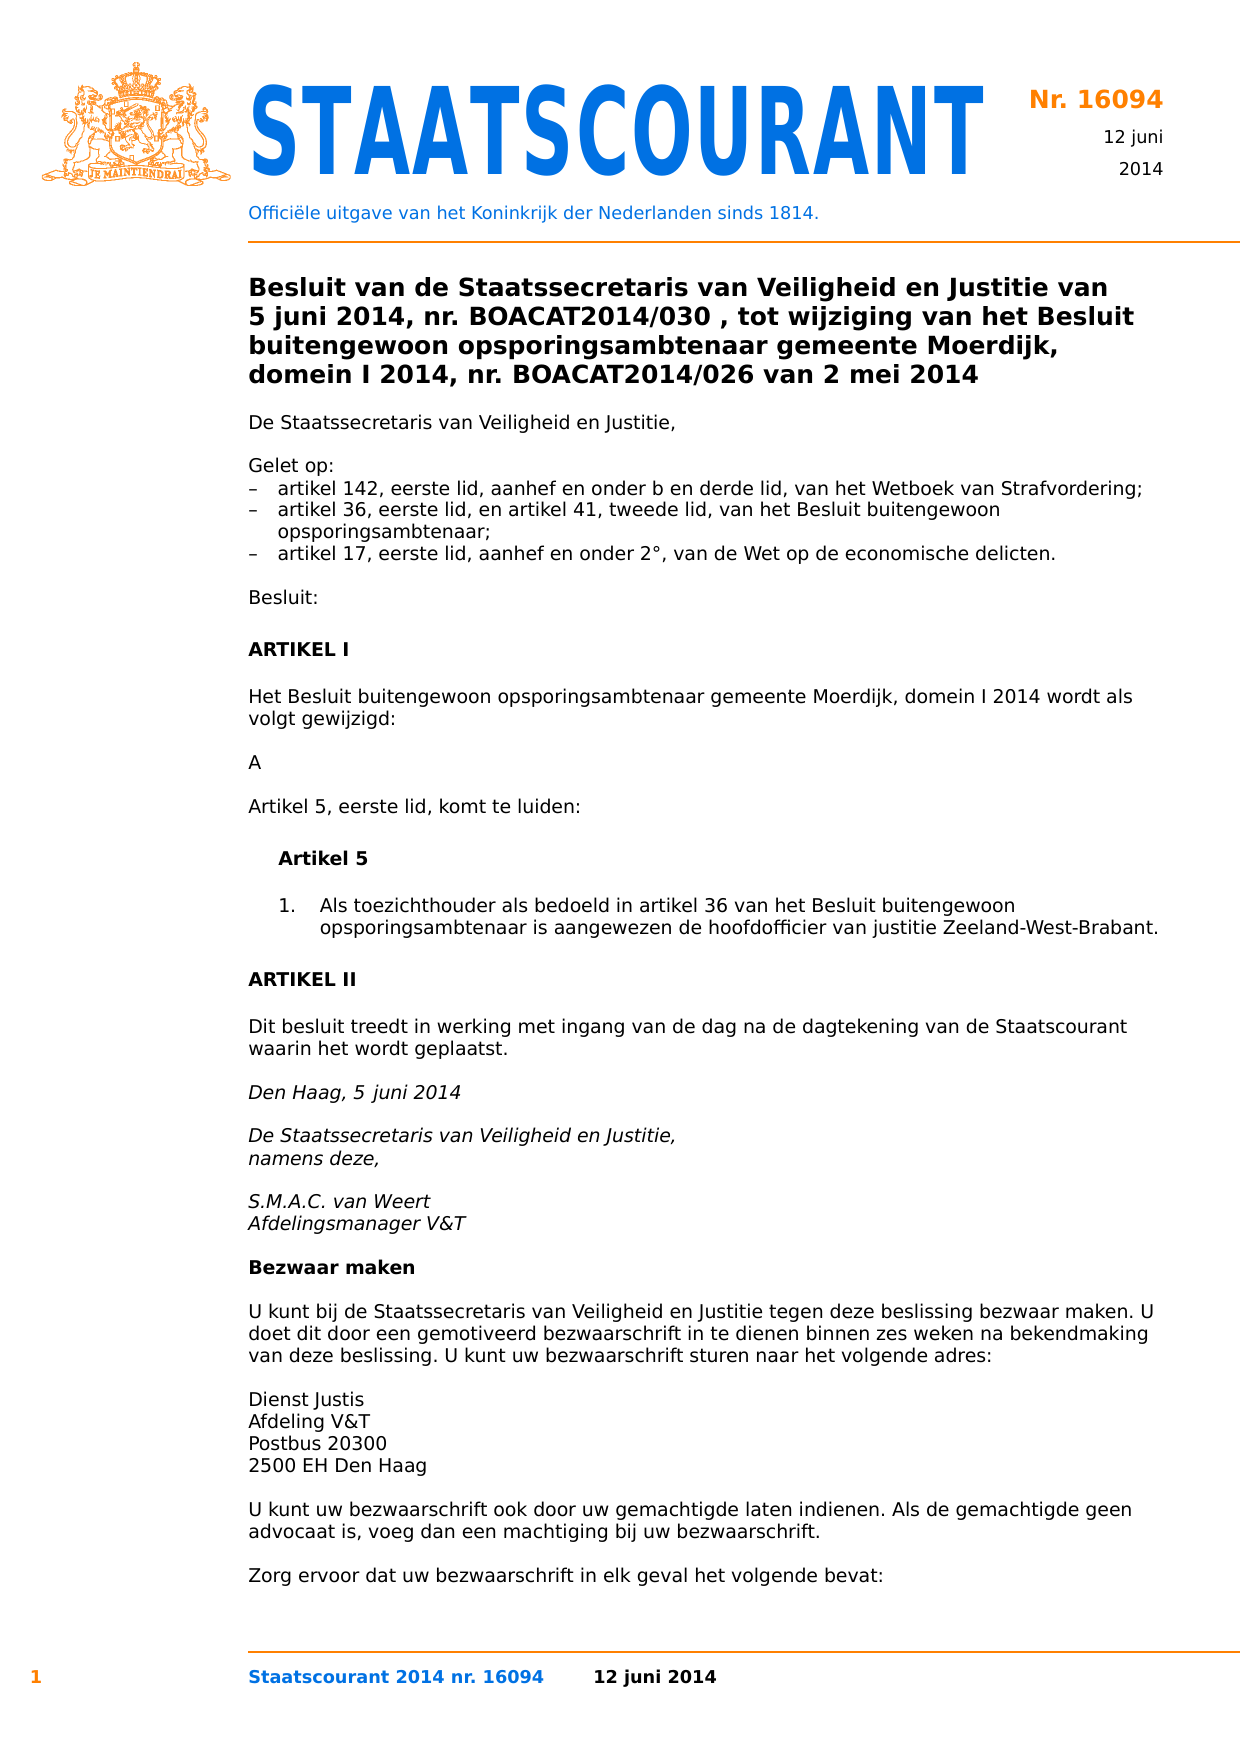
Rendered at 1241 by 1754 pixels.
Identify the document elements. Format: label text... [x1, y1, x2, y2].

table_cell 12 juni [998, 121, 1240, 153]
picture [41, 62, 231, 186]
subtitle ARTIKEL I [248, 639, 1163, 661]
text – artikel 36, eerste lid, en artikel 41, tweede lid, van het Besluit buitengewoon opsporingsambtenaar; [248, 499, 1163, 543]
table_header Nr. 16094 [998, 62, 1240, 121]
text 1. Als toezichthouder als bedoeld in artikel 36 van het Besluit buitengewoon opsporingsambtenaar is aangewezen de hoofdofficier van justitie Zeeland-West-Brabant. [278, 895, 1163, 939]
text Dienst Justis [248, 1389, 1163, 1411]
subtitle Artikel 5 [278, 848, 1163, 870]
subtitle ARTIKEL II [248, 969, 1163, 991]
text Artikel 5, eerste lid, komt te luiden: [248, 796, 1163, 818]
text Bezwaar maken [248, 1257, 1163, 1279]
text A [248, 752, 1163, 774]
text Zorg ervoor dat uw bezwaarschrift in elk geval het volgende bevat: [248, 1564, 1163, 1586]
text U kunt uw bezwaarschrift ook door uw gemachtigde laten indienen. Als de gemachtigde geen advocaat is, voeg dan een machtiging bij uw bezwaarschrift. [248, 1499, 1163, 1543]
table_header [25, 62, 248, 241]
text De Staatssecretaris van Veiligheid en Justitie, [248, 412, 1163, 433]
table_header STAATSCOURANT [248, 62, 998, 203]
text 2500 EH Den Haag [248, 1455, 1163, 1477]
text Het Besluit buitengewoon opsporingsambtenaar gemeente Moerdijk, domein I 2014 wordt als volgt gewijzigd: [248, 686, 1163, 730]
table_cell 2014 [998, 153, 1240, 203]
text Dit besluit treedt in werking met ingang van de dag na de dagtekening van de Staatscourant waarin het wordt geplaatst. [248, 1016, 1163, 1060]
text Gelet op: [248, 455, 1163, 477]
subtitle Besluit van de Staatssecretaris van Veiligheid en Justitie van 5 juni 2014, nr. BOACAT2014/030 , tot wijziging van het Besluit buitengewoon opsporingsambtenaar gemeente Moerdijk, domein I 2014, nr. BOACAT2014/026 van 2 mei 2014 [248, 273, 1163, 390]
text – artikel 142, eerste lid, aanhef en onder b en derde lid, van het Wetboek van Strafvordering; [248, 477, 1163, 499]
text U kunt bij de Staatssecretaris van Veiligheid en Justitie tegen deze beslissing bezwaar maken. U doet dit door een gemotiveerd bezwaarschrift in te dienen binnen zes weken na bekendmaking van deze beslissing. U kunt uw bezwaarschrift sturen naar het volgende adres: [248, 1301, 1163, 1367]
text Postbus 20300 [248, 1433, 1163, 1455]
text Den Haag, 5 juni 2014 [248, 1082, 1163, 1103]
text Afdeling V&T [248, 1411, 1163, 1433]
text Besluit: [248, 587, 1163, 609]
table_cell Officiële uitgave van het Koninkrijk der Nederlanden sinds 1814. [248, 203, 1240, 241]
text De Staatssecretaris van Veiligheid en Justitie, namens deze, S.M.A.C. van Weert Afdelingsmanager V&T [248, 1125, 1163, 1235]
text – artikel 17, eerste lid, aanhef en onder 2°, van de Wet op de economische delicten. [248, 543, 1163, 565]
